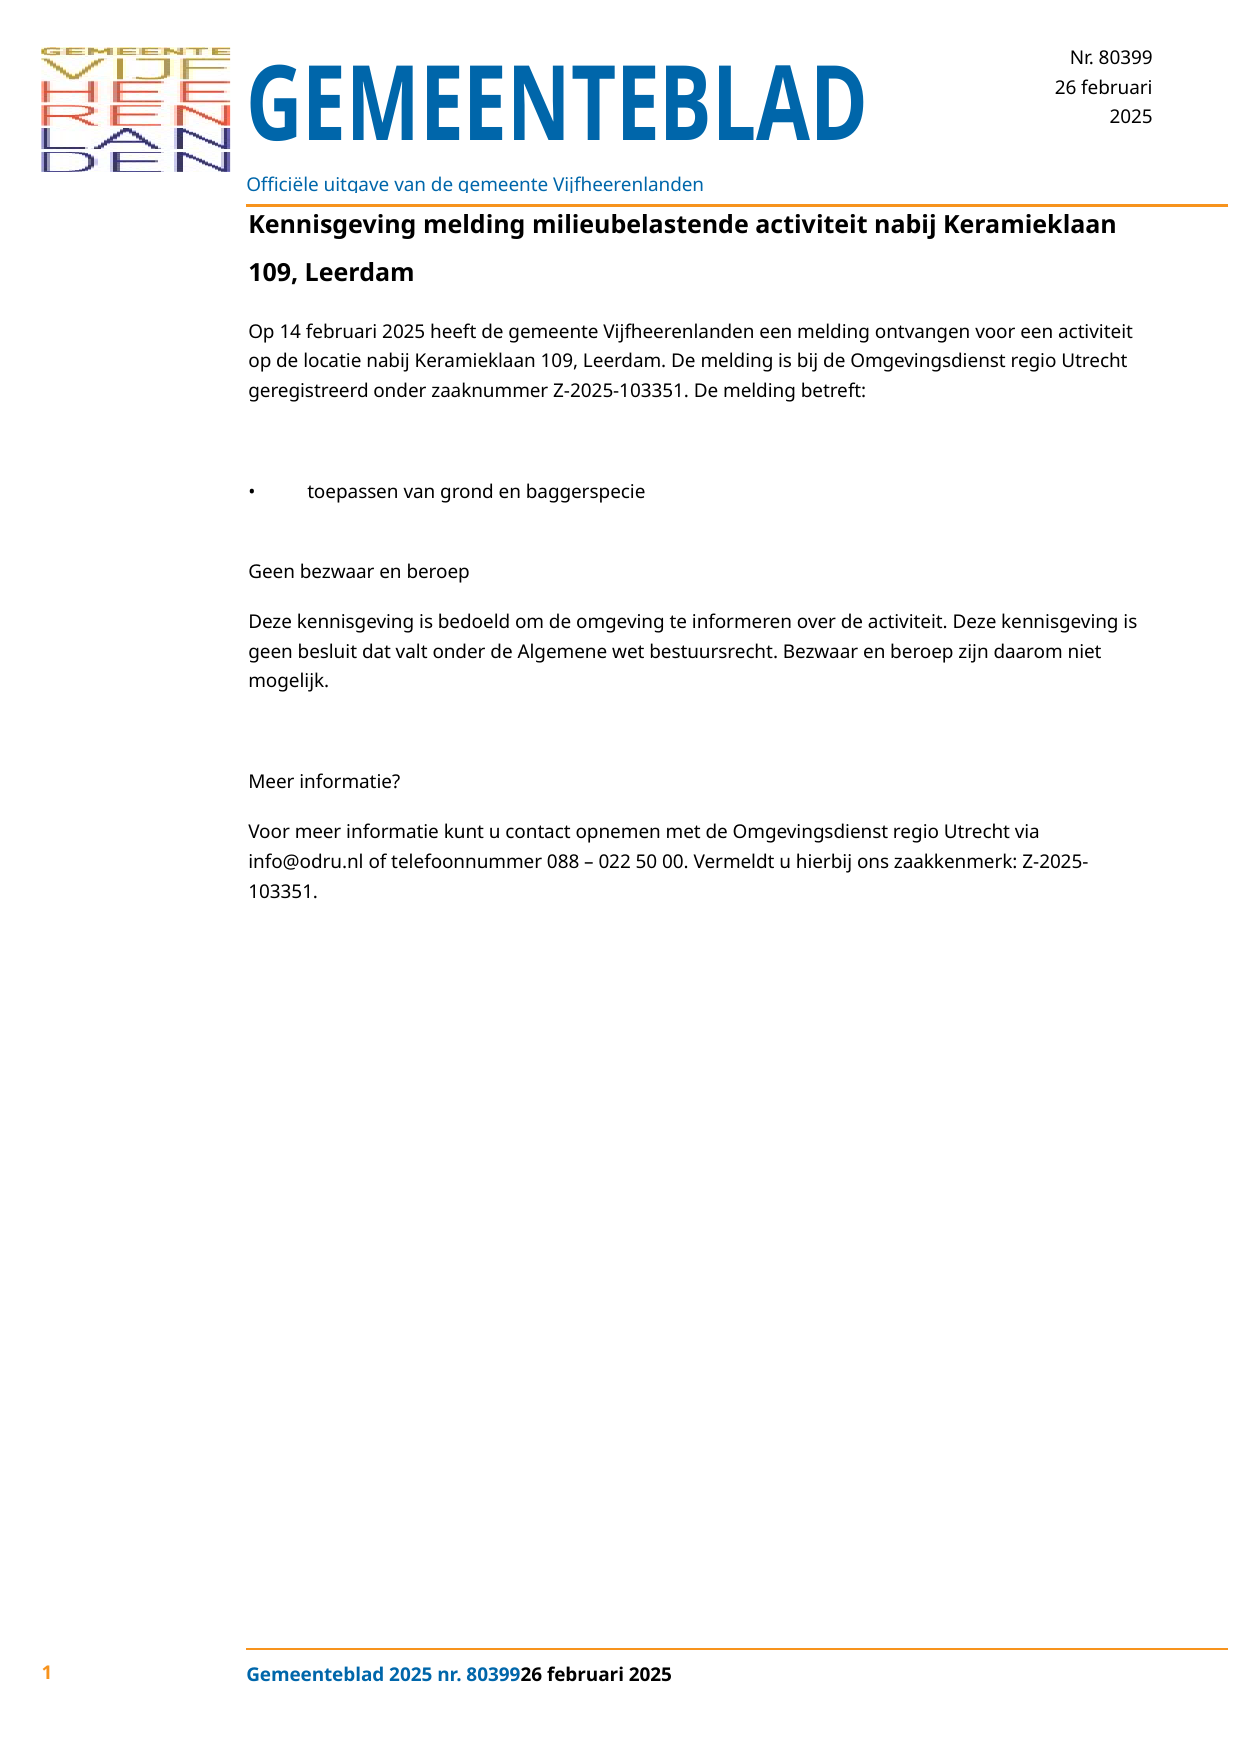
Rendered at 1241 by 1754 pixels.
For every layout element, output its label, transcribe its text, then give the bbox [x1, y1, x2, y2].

list toepassen van grond en baggerspecie [248, 478, 1152, 504]
text Meer informatie? [248, 768, 1152, 794]
text Geen bezwaar en beroep [248, 558, 1152, 584]
text Kennisgeving melding milieubelastende activiteit nabij Keramieklaan 109, Leerdam [248, 207, 1152, 288]
text Deze kennisgeving is bedoeld om de omgeving te informeren over de activiteit. Deze kennisgeving is geen besluit dat valt onder de Algemene wet bestuursrecht. Bezwaar en beroep zijn daarom niet mogelijk. [248, 608, 1152, 693]
text Op 14 februari 2025 heeft de gemeente Vijfheerenlanden een melding ontvangen voor een activiteit op de locatie nabij Keramieklaan 109, Leerdam. De melding is bij de Omgevingsdienst regio Utrecht geregistreerd onder zaaknummer Z-2025-103351. De melding betreft: [248, 318, 1152, 403]
picture [41, 47, 231, 172]
text Voor meer informatie kunt u contact opnemen met de Omgevingsdienst regio Utrecht via info@odru.nl of telefoonnummer 088 – 022 50 00. Vermeldt u hierbij ons zaakkenmerk: Z-2025-103351. [248, 819, 1152, 904]
